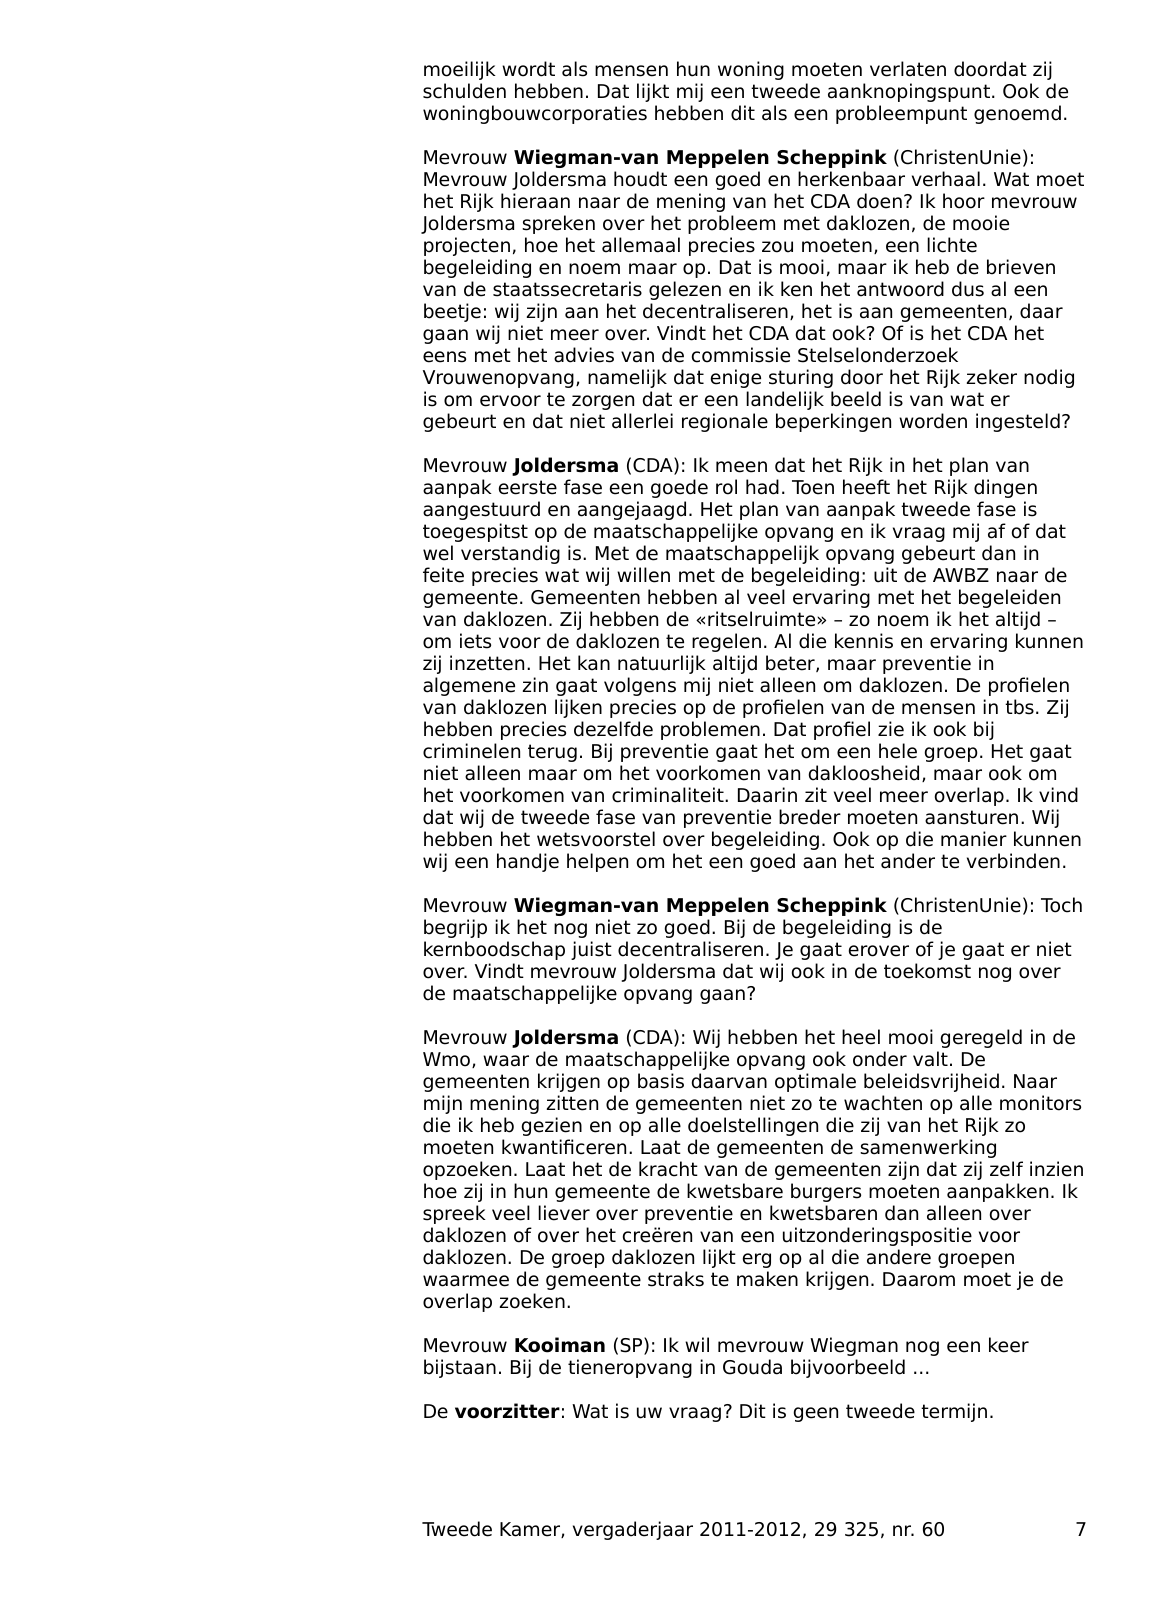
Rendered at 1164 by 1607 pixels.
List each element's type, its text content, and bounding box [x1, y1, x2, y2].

text moeilijk wordt als mensen hun woning moeten verlaten doordat zij schulden hebben. Dat lijkt mij een tweede aanknopingspunt. Ook de woningbouwcorporaties hebben dit als een probleempunt genoemd. [422, 59, 1087, 125]
text Mevrouw Kooiman (SP): Ik wil mevrouw Wiegman nog een keer bijstaan. Bij de tieneropvang in Gouda bijvoorbeeld ... [422, 1335, 1087, 1379]
text De voorzitter: Wat is uw vraag? Dit is geen tweede termijn. [422, 1401, 1087, 1423]
text Mevrouw Wiegman-van Meppelen Scheppink (ChristenUnie): Mevrouw Joldersma houdt een goed en herkenbaar verhaal. Wat moet het Rijk hieraan naar de mening van het CDA doen? Ik hoor mevrouw Joldersma spreken over het probleem met daklozen, de mooie projecten, hoe het allemaal precies zou moeten, een lichte begeleiding en noem maar op. Dat is mooi, maar ik heb de brieven van de staatssecretaris gelezen en ik ken het antwoord dus al een beetje: wij zijn aan het decentraliseren, het is aan gemeenten, daar gaan wij niet meer over. Vindt het CDA dat ook? Of is het CDA het eens met het advies van de commissie Stelselonderzoek Vrouwenopvang, namelijk dat enige sturing door het Rijk zeker nodig is om ervoor te zorgen dat er een landelijk beeld is van wat er gebeurt en dat niet allerlei regionale beperkingen worden ingesteld? [422, 147, 1087, 433]
text Mevrouw Joldersma (CDA): Ik meen dat het Rijk in het plan van aanpak eerste fase een goede rol had. Toen heeft het Rijk dingen aangestuurd en aangejaagd. Het plan van aanpak tweede fase is toegespitst op de maatschappelijke opvang en ik vraag mij af of dat wel verstandig is. Met de maatschappelijk opvang gebeurt dan in feite precies wat wij willen met de begeleiding: uit de AWBZ naar de gemeente. Gemeenten hebben al veel ervaring met het begeleiden van daklozen. Zij hebben de «ritselruimte» – zo noem ik het altijd – om iets voor de daklozen te regelen. Al die kennis en ervaring kunnen zij inzetten. Het kan natuurlijk altijd beter, maar preventie in algemene zin gaat volgens mij niet alleen om daklozen. De profielen van daklozen lijken precies op de profielen van de mensen in tbs. Zij hebben precies dezelfde problemen. Dat profiel zie ik ook bij criminelen terug. Bij preventie gaat het om een hele groep. Het gaat niet alleen maar om het voorkomen van dakloosheid, maar ook om het voorkomen van criminaliteit. Daarin zit veel meer overlap. Ik vind dat wij de tweede fase van preventie breder moeten aansturen. Wij hebben het wetsvoorstel over begeleiding. Ook op die manier kunnen wij een handje helpen om het een goed aan het ander te verbinden. [422, 455, 1087, 873]
text Mevrouw Wiegman-van Meppelen Scheppink (ChristenUnie): Toch begrijp ik het nog niet zo goed. Bij de begeleiding is de kernboodschap juist decentraliseren. Je gaat erover of je gaat er niet over. Vindt mevrouw Joldersma dat wij ook in de toekomst nog over de maatschappelijke opvang gaan? [422, 895, 1087, 1005]
text Mevrouw Joldersma (CDA): Wij hebben het heel mooi geregeld in de Wmo, waar de maatschappelijke opvang ook onder valt. De gemeenten krijgen op basis daarvan optimale beleidsvrijheid. Naar mijn mening zitten de gemeenten niet zo te wachten op alle monitors die ik heb gezien en op alle doelstellingen die zij van het Rijk zo moeten kwantificeren. Laat de gemeenten de samenwerking opzoeken. Laat het de kracht van de gemeenten zijn dat zij zelf inzien hoe zij in hun gemeente de kwetsbare burgers moeten aanpakken. Ik spreek veel liever over preventie en kwetsbaren dan alleen over daklozen of over het creëren van een uitzonderingspositie voor daklozen. De groep daklozen lijkt erg op al die andere groepen waarmee de gemeente straks te maken krijgen. Daarom moet je de overlap zoeken. [422, 1027, 1087, 1313]
